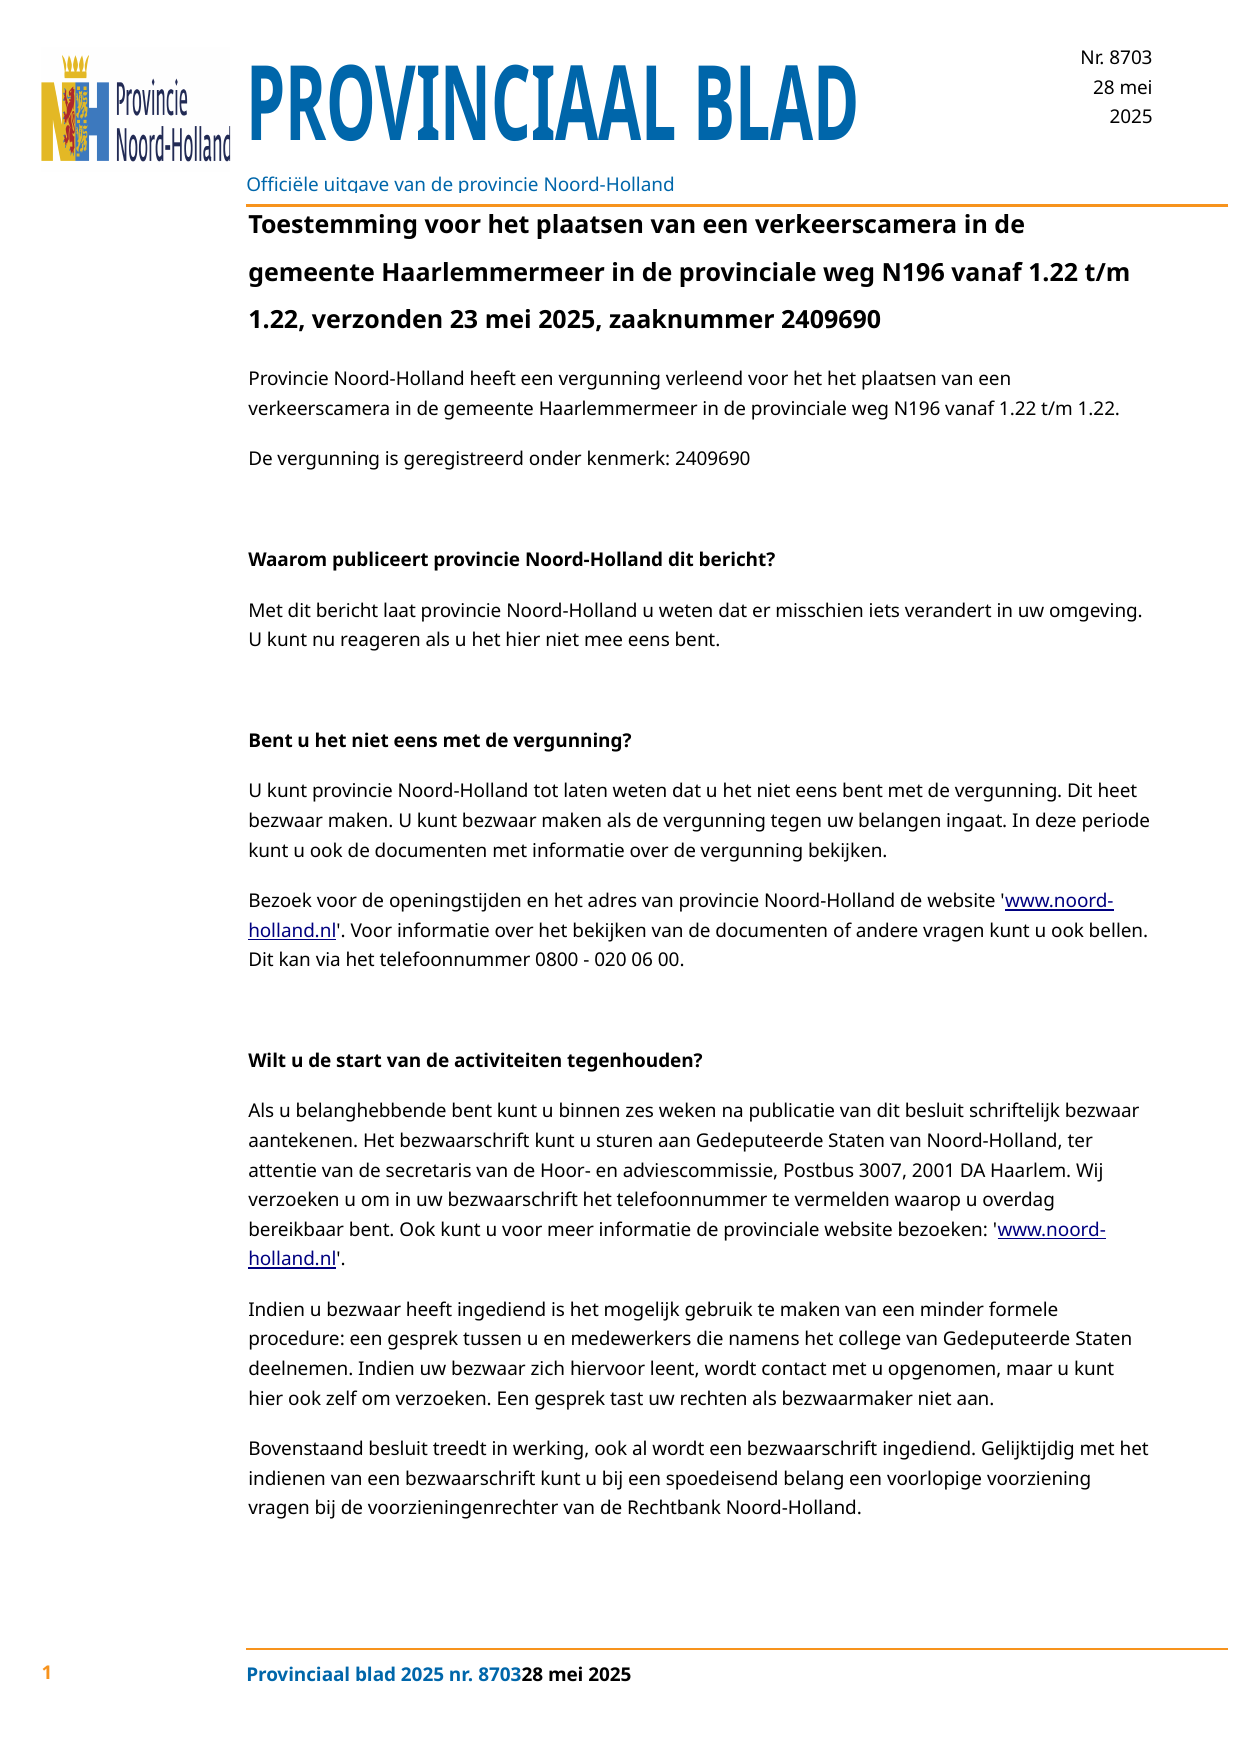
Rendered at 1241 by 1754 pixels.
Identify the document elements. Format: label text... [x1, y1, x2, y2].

text Met dit bericht laat provincie Noord-Holland u weten dat er misschien iets verandert in uw omgeving. U kunt nu reageren als u het hier niet mee eens bent. [248, 597, 1152, 652]
text Toestemming voor het plaatsen van een verkeerscamera in de gemeente Haarlemmermeer in de provinciale weg N196 vanaf 1.22 t/m 1.22, verzonden 23 mei 2025, zaaknummer 2409690 [248, 207, 1152, 336]
text Wilt u de start van de activiteiten tegenhouden? [248, 1047, 1152, 1073]
text Provincie Noord-Holland heeft een vergunning verleend voor het het plaatsen van een verkeerscamera in de gemeente Haarlemmermeer in de provinciale weg N196 vanaf 1.22 t/m 1.22. [248, 366, 1152, 421]
text Bent u het niet eens met de vergunning? [248, 727, 1152, 753]
text U kunt provincie Noord-Holland tot laten weten dat u het niet eens bent met de vergunning. Dit heet bezwaar maken. U kunt bezwaar maken als de vergunning tegen uw belangen ingaat. In deze periode kunt u ook de documenten met informatie over de vergunning bekijken. [248, 778, 1152, 862]
text Indien u bezwaar heeft ingediend is het mogelijk gebruik te maken van een minder formele procedure: een gesprek tussen u en medewerkers die namens het college van Gedeputeerde Staten deelnemen. Indien uw bezwaar zich hiervoor leent, wordt contact met u opgenomen, maar u kunt hier ook zelf om verzoeken. Een gesprek tast uw rechten als bezwaarmaker niet aan. [248, 1296, 1152, 1410]
picture [41, 47, 231, 172]
text Bovenstaand besluit treedt in werking, ook al wordt een bezwaarschrift ingediend. Gelijktijdig met het indienen van een bezwaarschrift kunt u bij een spoedeisend belang een voorlopige voorziening vragen bij de voorzieningenrechter van de Rechtbank Noord-Holland. [248, 1435, 1152, 1520]
text Waarom publiceert provincie Noord-Holland dit bericht? [248, 546, 1152, 572]
text Bezoek voor de openingstijden en het adres van provincie Noord-Holland de website 'www.noord-holland.nl'. Voor informatie over het bekijken van de documenten of andere vragen kunt u ook bellen. Dit kan via het telefoonnummer 0800 - 020 06 00. [248, 887, 1152, 972]
text De vergunning is geregistreerd onder kenmerk: 2409690 [248, 446, 1152, 471]
text Als u belanghebbende bent kunt u binnen zes weken na publicatie van dit besluit schriftelijk bezwaar aantekenen. Het bezwaarschrift kunt u sturen aan Gedeputeerde Staten van Noord-Holland, ter attentie van de secretaris van de Hoor- en adviescommissie, Postbus 3007, 2001 DA Haarlem. Wij verzoeken u om in uw bezwaarschrift het telefoonnummer te vermelden waarop u overdag bereikbaar bent. Ook kunt u voor meer informatie de provinciale website bezoeken: 'www.noord-holland.nl'. [248, 1098, 1152, 1271]
